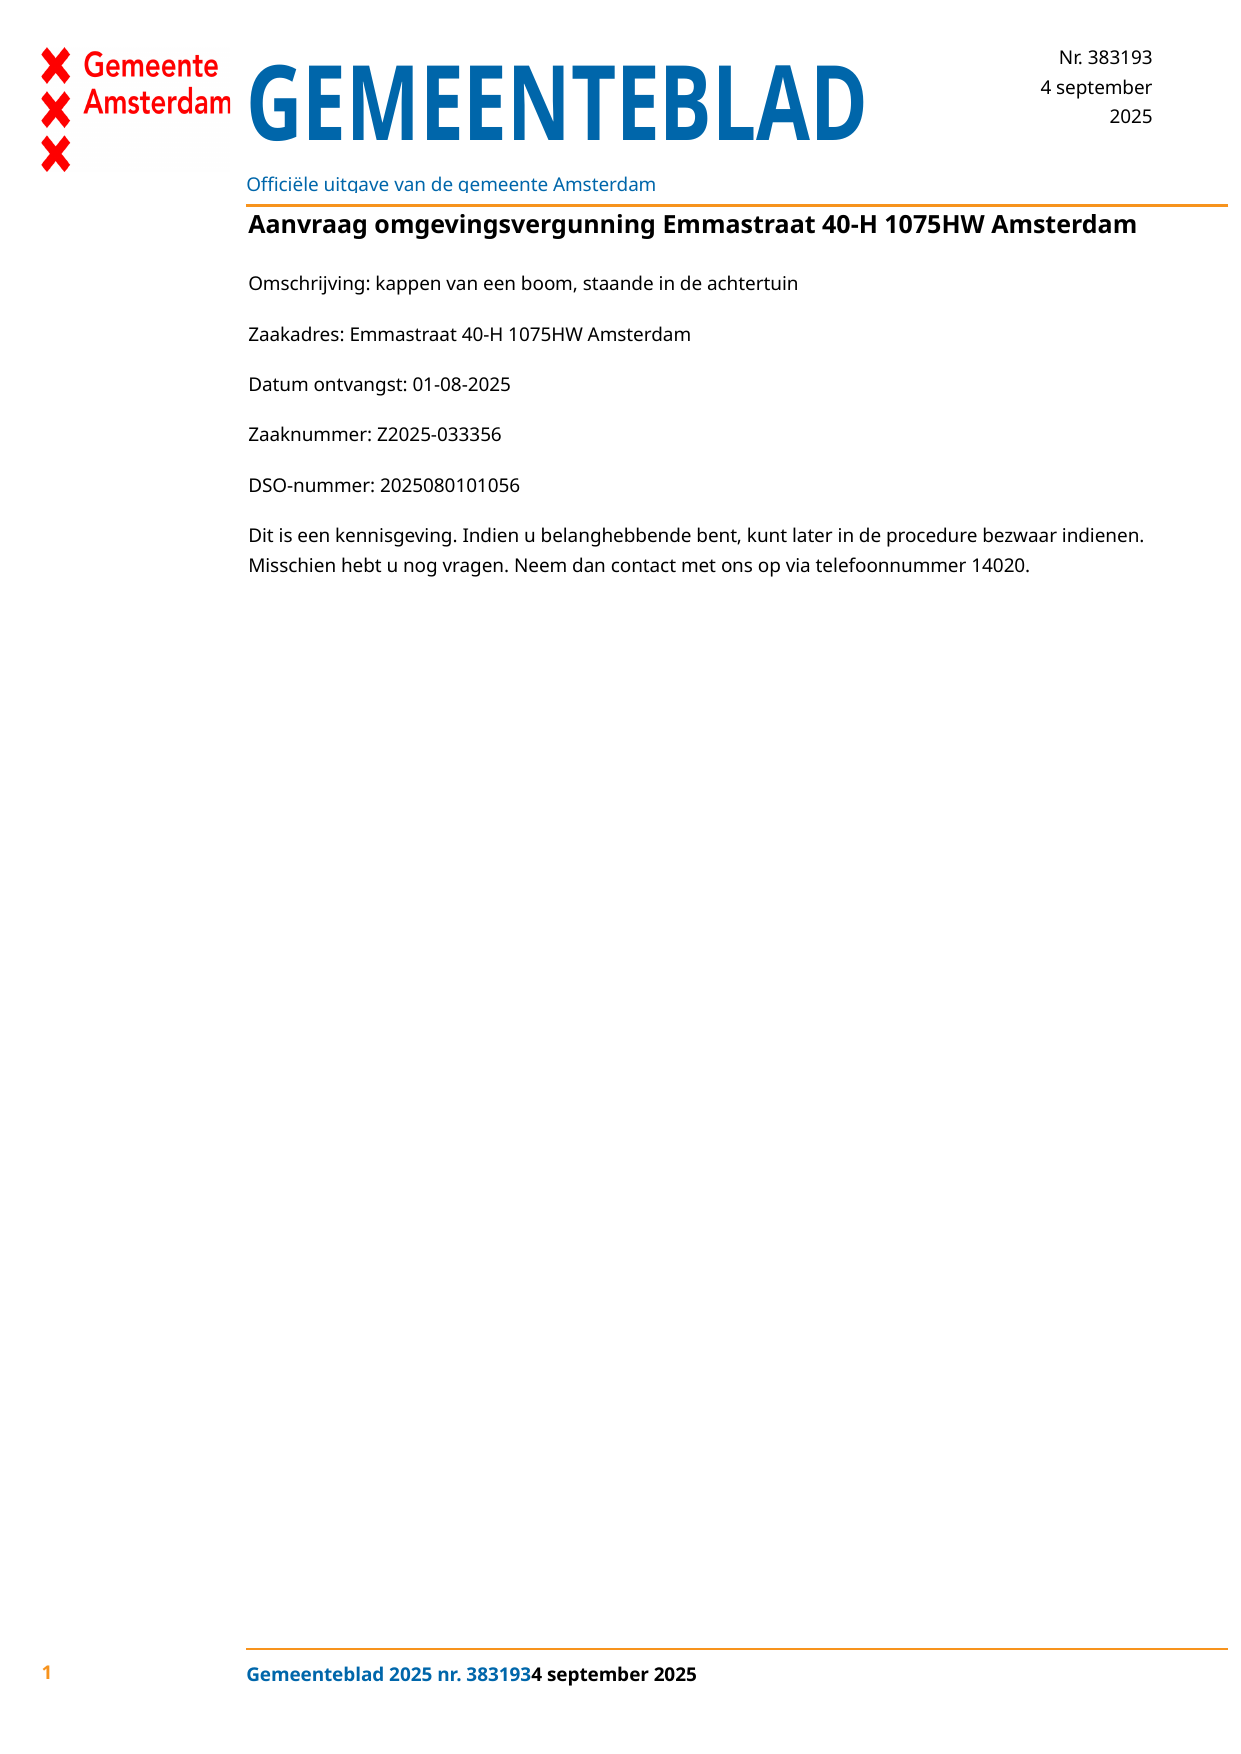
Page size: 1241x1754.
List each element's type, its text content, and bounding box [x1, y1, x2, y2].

text Zaaknummer: Z2025-033356 [248, 422, 1152, 447]
text Dit is een kennisgeving. Indien u belanghebbende bent, kunt later in de procedure bezwaar indienen. Misschien hebt u nog vragen. Neem dan contact met ons op via telefoonnummer 14020. [248, 522, 1152, 578]
text Zaakadres: Emmastraat 40-H 1075HW Amsterdam [248, 321, 1152, 346]
text DSO-nummer: 2025080101056 [248, 472, 1152, 498]
picture [41, 47, 231, 172]
text Datum ontvangst: 01-08-2025 [248, 371, 1152, 397]
text Omschrijving: kappen van een boom, staande in de achtertuin [248, 270, 1152, 296]
text Aanvraag omgevingsvergunning Emmastraat 40-H 1075HW Amsterdam [248, 207, 1152, 241]
